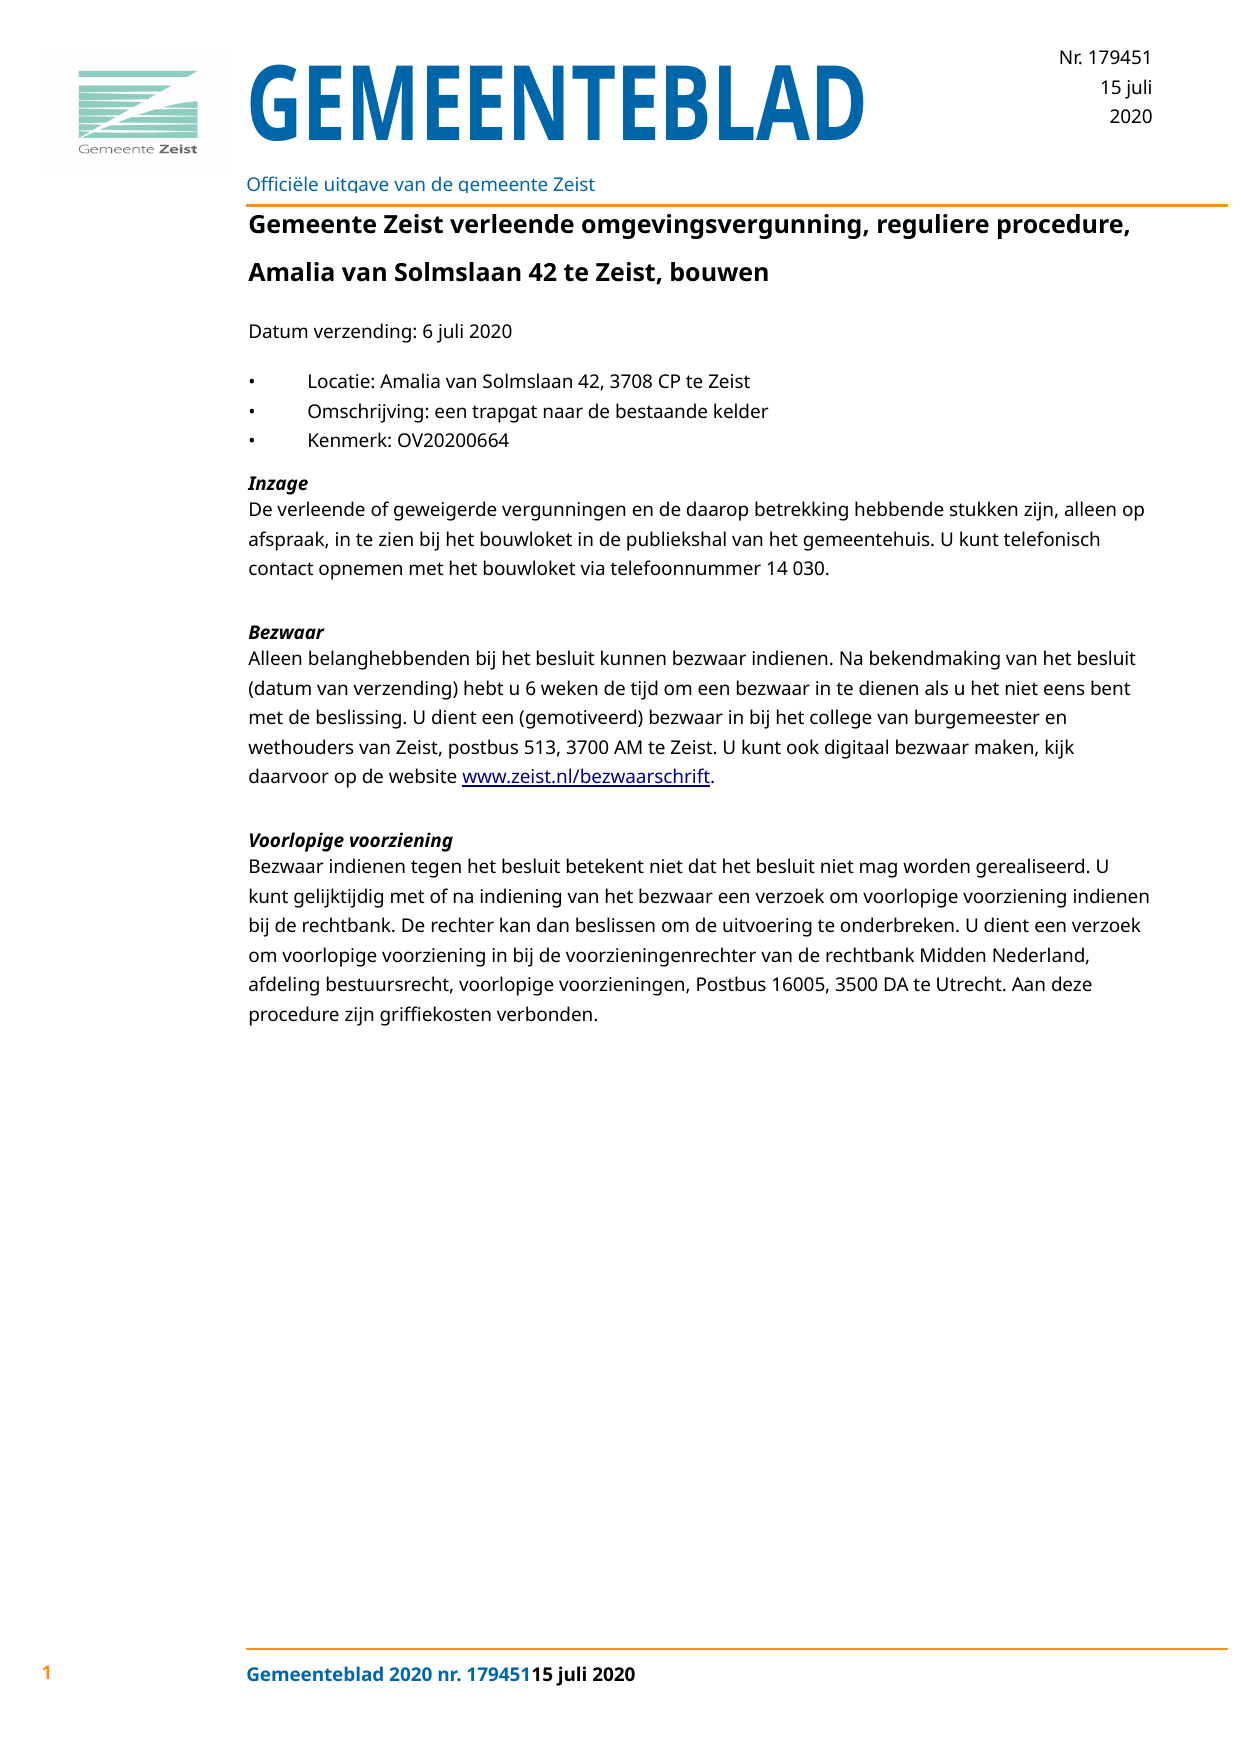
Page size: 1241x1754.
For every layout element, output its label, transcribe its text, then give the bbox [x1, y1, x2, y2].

text Datum verzending: 6 juli 2020 [248, 318, 1152, 344]
list Locatie: Amalia van Solmslaan 42, 3708 CP te Zeist [248, 368, 1152, 394]
text Bezwaar [248, 619, 1152, 645]
text Inzage [248, 471, 1152, 496]
text Alleen belanghebbenden bij het besluit kunnen bezwaar indienen. Na bekendmaking van het besluit (datum van verzending) hebt u 6 weken de tijd om een bezwaar in te dienen als u het niet eens bent met de beslissing. U dient een (gemotiveerd) bezwaar in bij het college van burgemeester en wethouders van Zeist, postbus 513, 3700 AM te Zeist. U kunt ook digitaal bezwaar maken, kijk daarvoor op de website www.zeist.nl/bezwaarschrift. [248, 645, 1152, 789]
list Kenmerk: OV20200664 [248, 427, 1152, 453]
text Voorlopige voorziening [248, 827, 1152, 853]
text De verleende of geweigerde vergunningen en de daarop betrekking hebbende stukken zijn, alleen op afspraak, in te zien bij het bouwloket in de publiekshal van het gemeentehuis. U kunt telefonisch contact opnemen met het bouwloket via telefoonnummer 14 030. [248, 496, 1152, 581]
text Bezwaar indienen tegen het besluit betekent niet dat het besluit niet mag worden gerealiseerd. U kunt gelijktijdig met of na indiening van het bezwaar een verzoek om voorlopige voorziening indienen bij de rechtbank. De rechter kan dan beslissen om de uitvoering te onderbreken. U dient een verzoek om voorlopige voorziening in bij de voorzieningenrechter van de rechtbank Midden Nederland, afdeling bestuursrecht, voorlopige voorzieningen, Postbus 16005, 3500 DA te Utrecht. Aan deze procedure zijn griffiekosten verbonden. [248, 853, 1152, 1027]
picture [41, 47, 231, 172]
text Gemeente Zeist verleende omgevingsvergunning, reguliere procedure, Amalia van Solmslaan 42 te Zeist, bouwen [248, 207, 1152, 288]
list Omschrijving: een trapgat naar de bestaande kelder [248, 398, 1152, 424]
